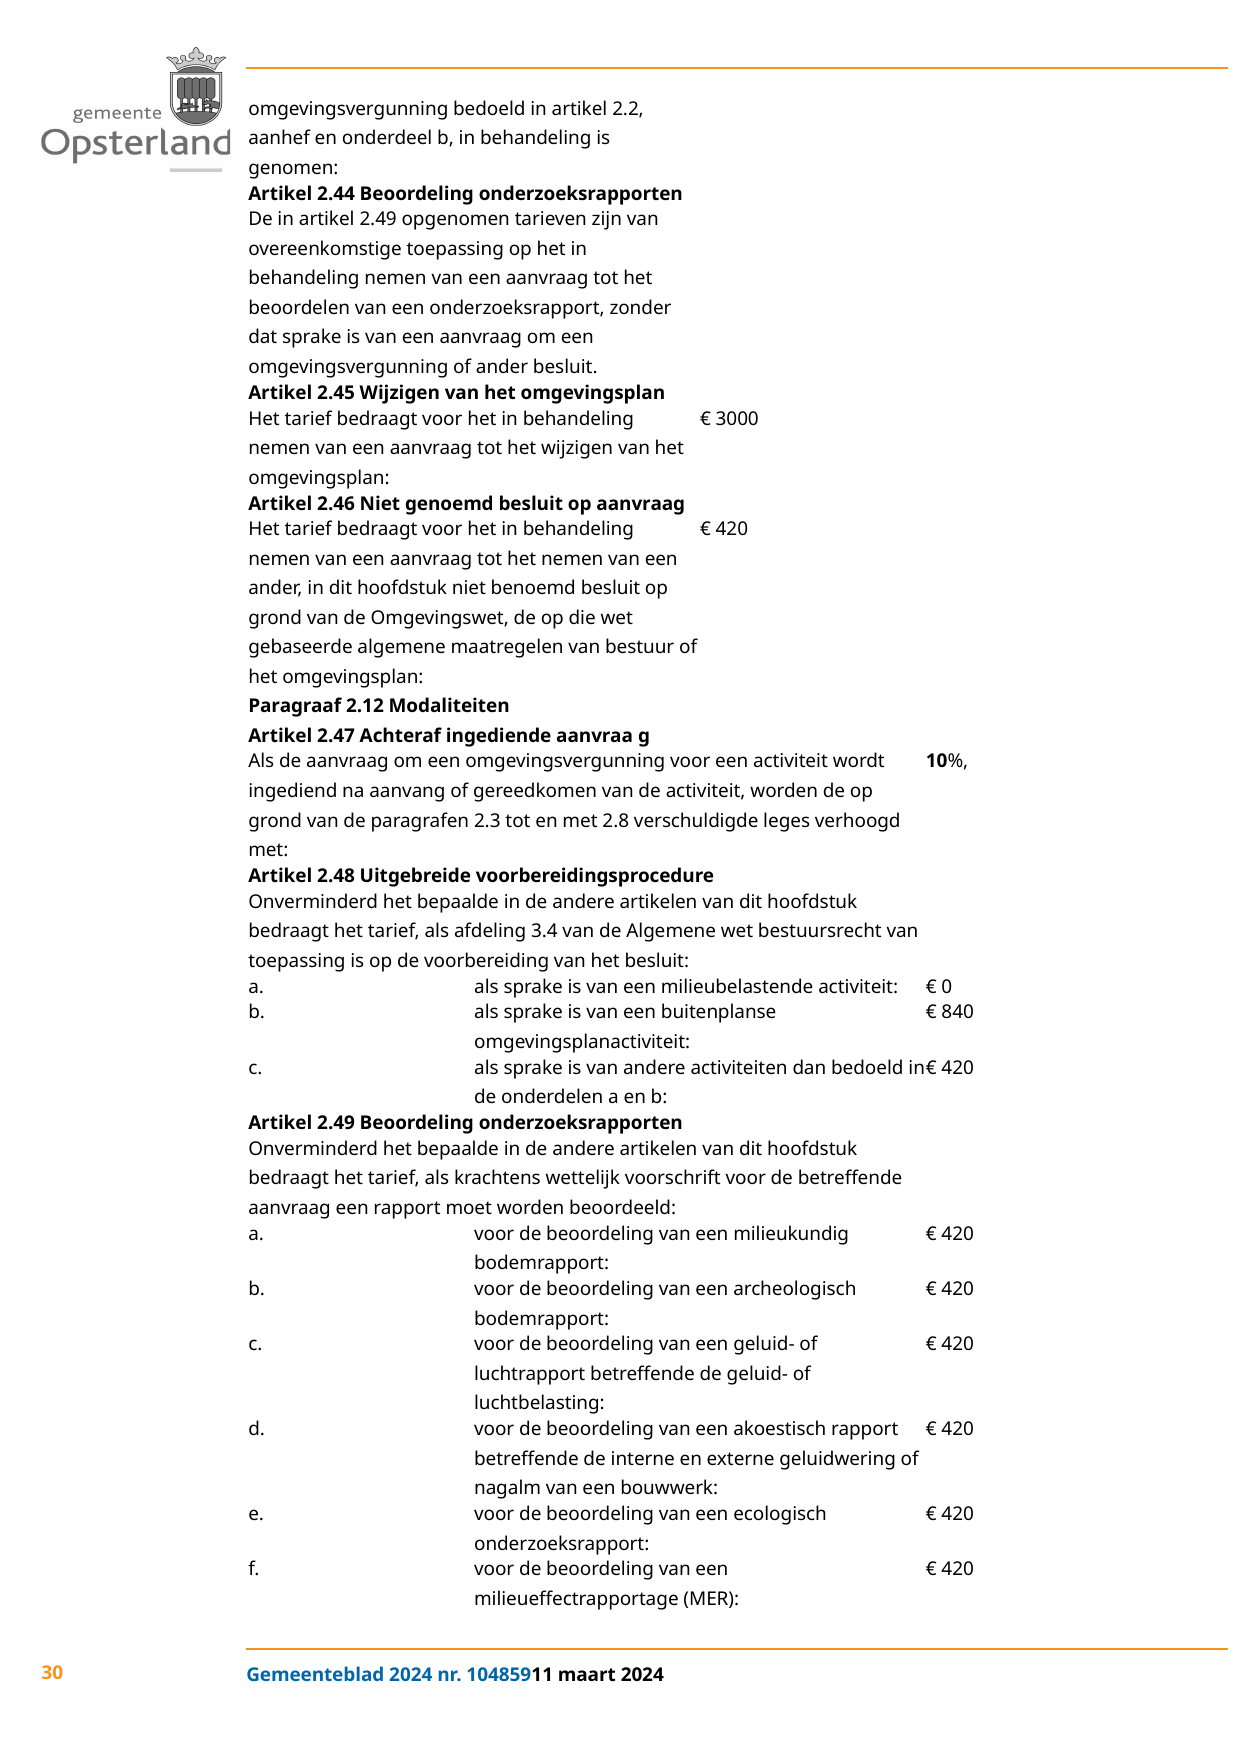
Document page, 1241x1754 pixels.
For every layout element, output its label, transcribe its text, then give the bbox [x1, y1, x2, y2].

table_cell [700, 205, 1152, 379]
table_cell € 0 [926, 973, 1152, 998]
table_cell 10%, [926, 748, 1152, 862]
text Paragraaf 2.12 Modaliteiten [248, 692, 1152, 718]
table_cell [700, 95, 1152, 180]
table_cell voor de beoordeling van een archeologisch bodemrapport: [474, 1275, 926, 1330]
table_cell voor de beoordeling van een milieueffectrapportage (MER): [474, 1556, 926, 1611]
table_cell € 420 [926, 1054, 1152, 1109]
table_cell € 420 [926, 1275, 1152, 1330]
table_cell f. [248, 1556, 474, 1611]
table_cell € 840 [926, 999, 1152, 1054]
table_cell € 3000 [700, 405, 1152, 490]
table_cell voor de beoordeling van een geluid- of luchtrapport betreffende de geluid- of luchtbelasting: [474, 1330, 926, 1415]
table_cell voor de beoordeling van een ecologisch onderzoeksrapport: [474, 1500, 926, 1556]
table_cell als sprake is van een buitenplanse omgevingsplanactiviteit: [474, 999, 926, 1054]
table_cell a. [248, 1220, 474, 1275]
table_cell [700, 490, 1152, 515]
table_cell Onverminderd het bepaalde in de andere artikelen van dit hoofdstuk bedraagt het tarief, als krachtens wettelijk voorschrift voor de betreffende aanvraag een rapport moet worden beoordeeld: [248, 1135, 926, 1220]
table_cell [926, 1135, 1152, 1220]
table_cell d. [248, 1415, 474, 1500]
table_cell [926, 862, 1152, 888]
table_cell a. [248, 973, 474, 998]
table_cell c. [248, 1054, 474, 1109]
table_cell b. [248, 1275, 474, 1330]
table_cell € 420 [926, 1500, 1152, 1556]
table_cell e. [248, 1500, 474, 1556]
table_header [926, 722, 1152, 748]
table_cell Het tarief bedraagt voor het in behandeling nemen van een aanvraag tot het nemen van een ander, in dit hoofdstuk niet benoemd besluit op grond van de Omgevingswet, de op die wet gebaseerde algemene maatregelen van bestuur of het omgevingsplan: [248, 515, 700, 689]
table_cell c. [248, 1330, 474, 1415]
table_cell Artikel 2.45 Wijzigen van het omgevingsplan [248, 379, 700, 405]
table_cell Artikel 2.46 Niet genoemd besluit op aanvraag [248, 490, 700, 515]
table_header Artikel 2.47 Achteraf ingediende aanvraa g [248, 722, 926, 748]
picture [41, 47, 231, 172]
table_cell Artikel 2.49 Beoordeling onderzoeksrapporten [248, 1109, 926, 1135]
table_cell voor de beoordeling van een milieukundig bodemrapport: [474, 1220, 926, 1275]
table_cell voor de beoordeling van een akoestisch rapport betreffende de interne en externe geluidwering of nagalm van een bouwwerk: [474, 1415, 926, 1500]
table_cell € 420 [926, 1220, 1152, 1275]
table_cell als sprake is van andere activiteiten dan bedoeld in de onderdelen a en b: [474, 1054, 926, 1109]
table_cell Artikel 2.44 Beoordeling onderzoeksrapporten [248, 180, 700, 205]
table_cell [926, 1109, 1152, 1135]
table_cell omgevingsvergunning bedoeld in artikel 2.2, aanhef en onderdeel b, in behandeling is genomen: [248, 95, 700, 180]
table_cell [926, 888, 1152, 973]
table_cell [700, 379, 1152, 405]
table_cell b. [248, 999, 474, 1054]
table_cell De in artikel 2.49 opgenomen tarieven zijn van overeenkomstige toepassing op het in behandeling nemen van een aanvraag tot het beoordelen van een onderzoeksrapport, zonder dat sprake is van een aanvraag om een omgevingsvergunning of ander besluit. [248, 205, 700, 379]
table_cell Als de aanvraag om een omgevingsvergunning voor een activiteit wordt ingediend na aanvang of gereedkomen van de activiteit, worden de op grond van de paragrafen 2.3 tot en met 2.8 verschuldigde leges verhoogd met: [248, 748, 926, 862]
table_cell € 420 [700, 515, 1152, 689]
table_cell [700, 180, 1152, 205]
table_cell € 420 [926, 1556, 1152, 1611]
table_cell Onverminderd het bepaalde in de andere artikelen van dit hoofdstuk bedraagt het tarief, als afdeling 3.4 van de Algemene wet bestuursrecht van toepassing is op de voorbereiding van het besluit: [248, 888, 926, 973]
table_cell € 420 [926, 1415, 1152, 1500]
table_cell als sprake is van een milieubelastende activiteit: [474, 973, 926, 998]
table_cell Artikel 2.48 Uitgebreide voorbereidingsprocedure [248, 862, 926, 888]
table_cell Het tarief bedraagt voor het in behandeling nemen van een aanvraag tot het wijzigen van het omgevingsplan: [248, 405, 700, 490]
table_cell € 420 [926, 1330, 1152, 1415]
